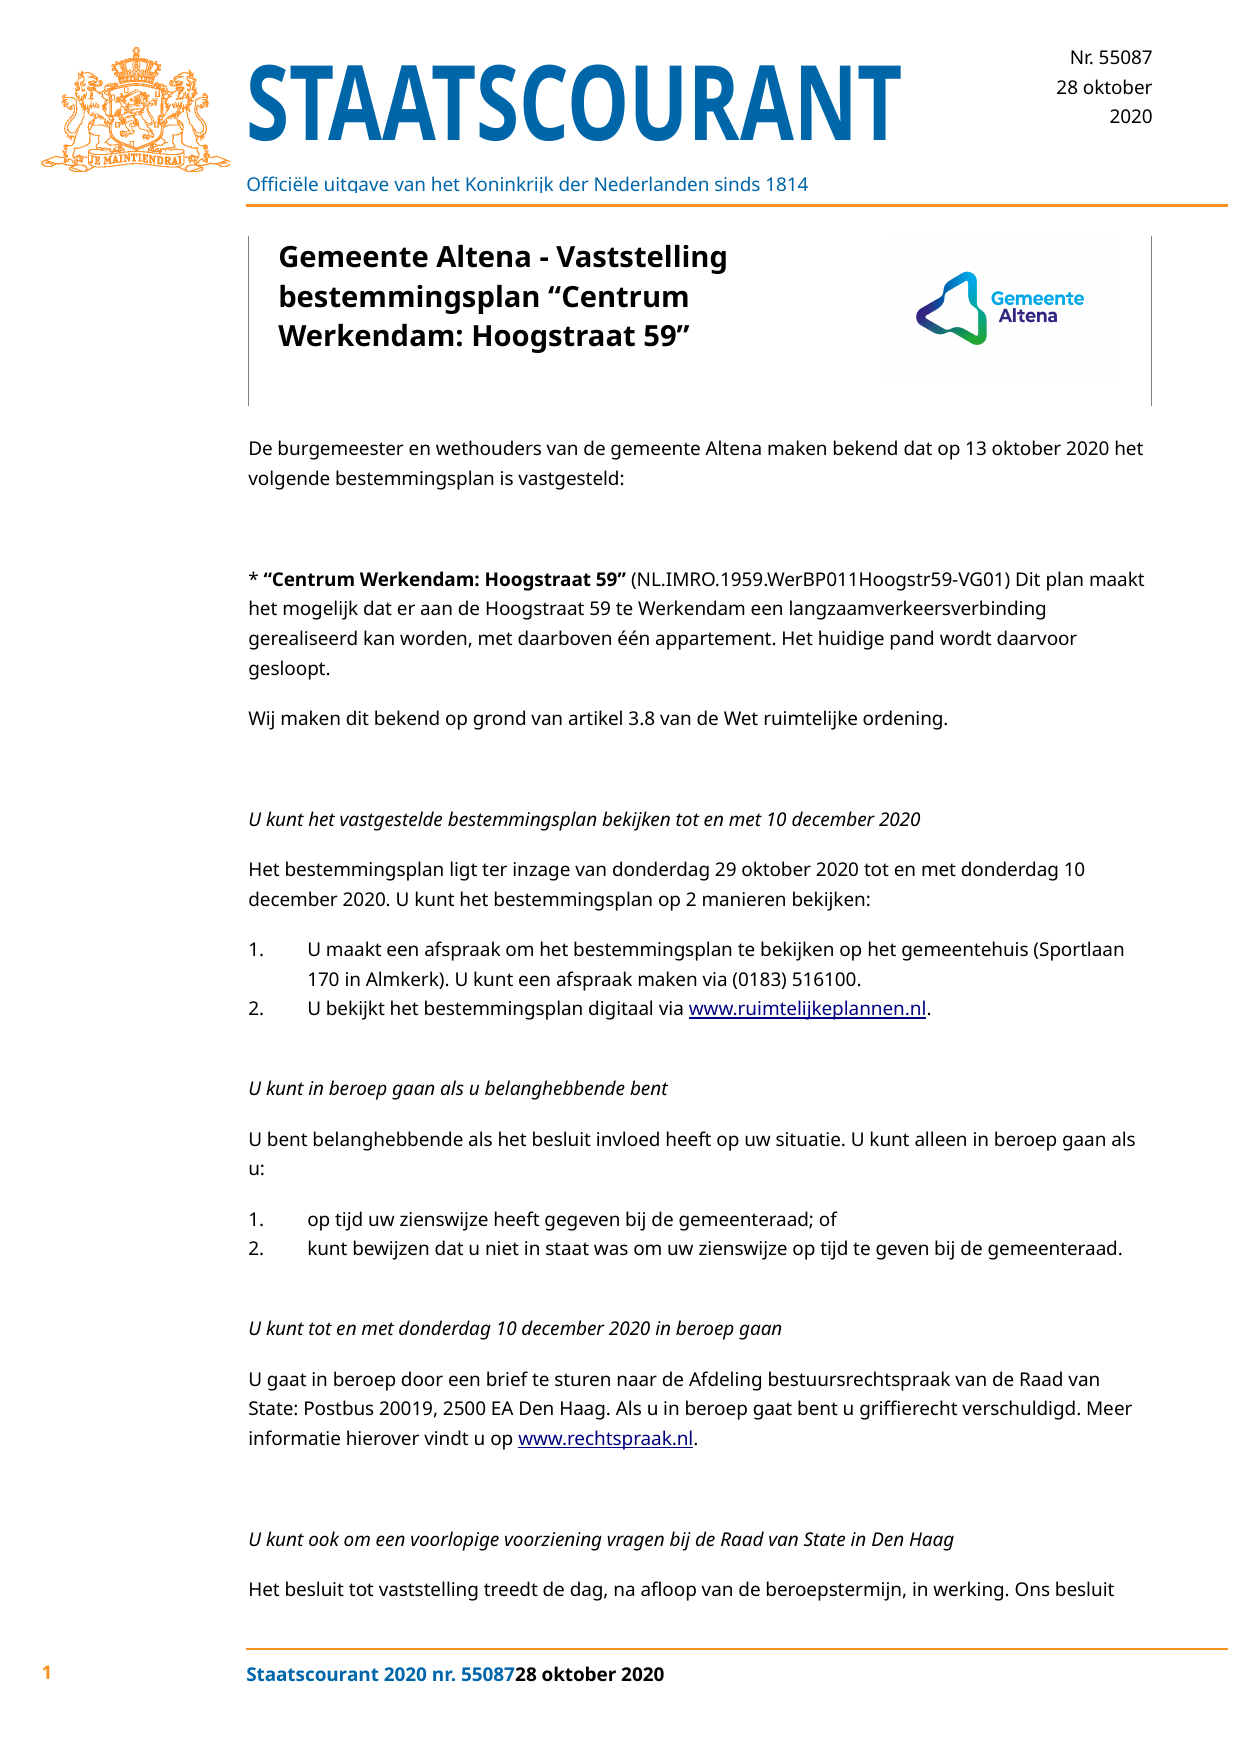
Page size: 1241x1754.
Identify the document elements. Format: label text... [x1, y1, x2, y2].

text U kunt tot en met donderdag 10 december 2020 in beroep gaan [248, 1316, 1152, 1341]
text Het besluit tot vaststelling treedt de dag, na afloop van de beroepstermijn, in werking. Ons besluit [248, 1576, 1152, 1602]
picture [882, 236, 1119, 381]
text U kunt in beroep gaan als u belanghebbende bent [248, 1076, 1152, 1101]
text U kunt het vastgestelde bestemmingsplan bekijken tot en met 10 december 2020 [248, 806, 1152, 832]
text Het bestemmingsplan ligt ter inzage van donderdag 29 oktober 2020 tot en met donderdag 10 december 2020. U kunt het bestemmingsplan op 2 manieren bekijken: [248, 856, 1152, 912]
picture [41, 47, 231, 172]
list U bekijkt het bestemmingsplan digitaal via www.ruimtelijkeplannen.nl. [248, 996, 1152, 1021]
text U bent belanghebbende als het besluit invloed heeft op uw situatie. U kunt alleen in beroep gaan als u: [248, 1126, 1152, 1181]
table_header [850, 236, 1151, 406]
text Wij maken dit bekend op grond van artikel 3.8 van de Wet ruimtelijke ordening. [248, 705, 1152, 731]
table_header Gemeente Altena - Vaststelling bestemmingsplan “Centrum Werkendam: Hoogstraat 59” [249, 236, 850, 406]
text U gaat in beroep door een brief te sturen naar de Afdeling bestuursrechtspraak van de Raad van State: Postbus 20019, 2500 EA Den Haag. Als u in beroep gaat bent u griffierecht verschuldigd. Meer informatie hierover vindt u op www.rechtspraak.nl. [248, 1366, 1152, 1451]
text * “Centrum Werkendam: Hoogstraat 59” (NL.IMRO.1959.WerBP011Hoogstr59-VG01) Dit plan maakt het mogelijk dat er aan de Hoogstraat 59 te Werkendam een langzaamverkeersverbinding gerealiseerd kan worden, met daarboven één appartement. Het huidige pand wordt daarvoor gesloopt. [248, 566, 1152, 680]
list op tijd uw zienswijze heeft gegeven bij de gemeenteraad; of [248, 1206, 1152, 1232]
text U kunt ook om een voorlopige voorziening vragen bij de Raad van State in Den Haag [248, 1526, 1152, 1552]
list kunt bewijzen dat u niet in staat was om uw zienswijze op tijd te geven bij de gemeenteraad. [248, 1236, 1152, 1261]
list U maakt een afspraak om het bestemmingsplan te bekijken op het gemeentehuis (Sportlaan 170 in Almkerk). U kunt een afspraak maken via (0183) 516100. [248, 936, 1152, 992]
text De burgemeester en wethouders van de gemeente Altena maken bekend dat op 13 oktober 2020 het volgende bestemmingsplan is vastgesteld: [248, 436, 1152, 491]
